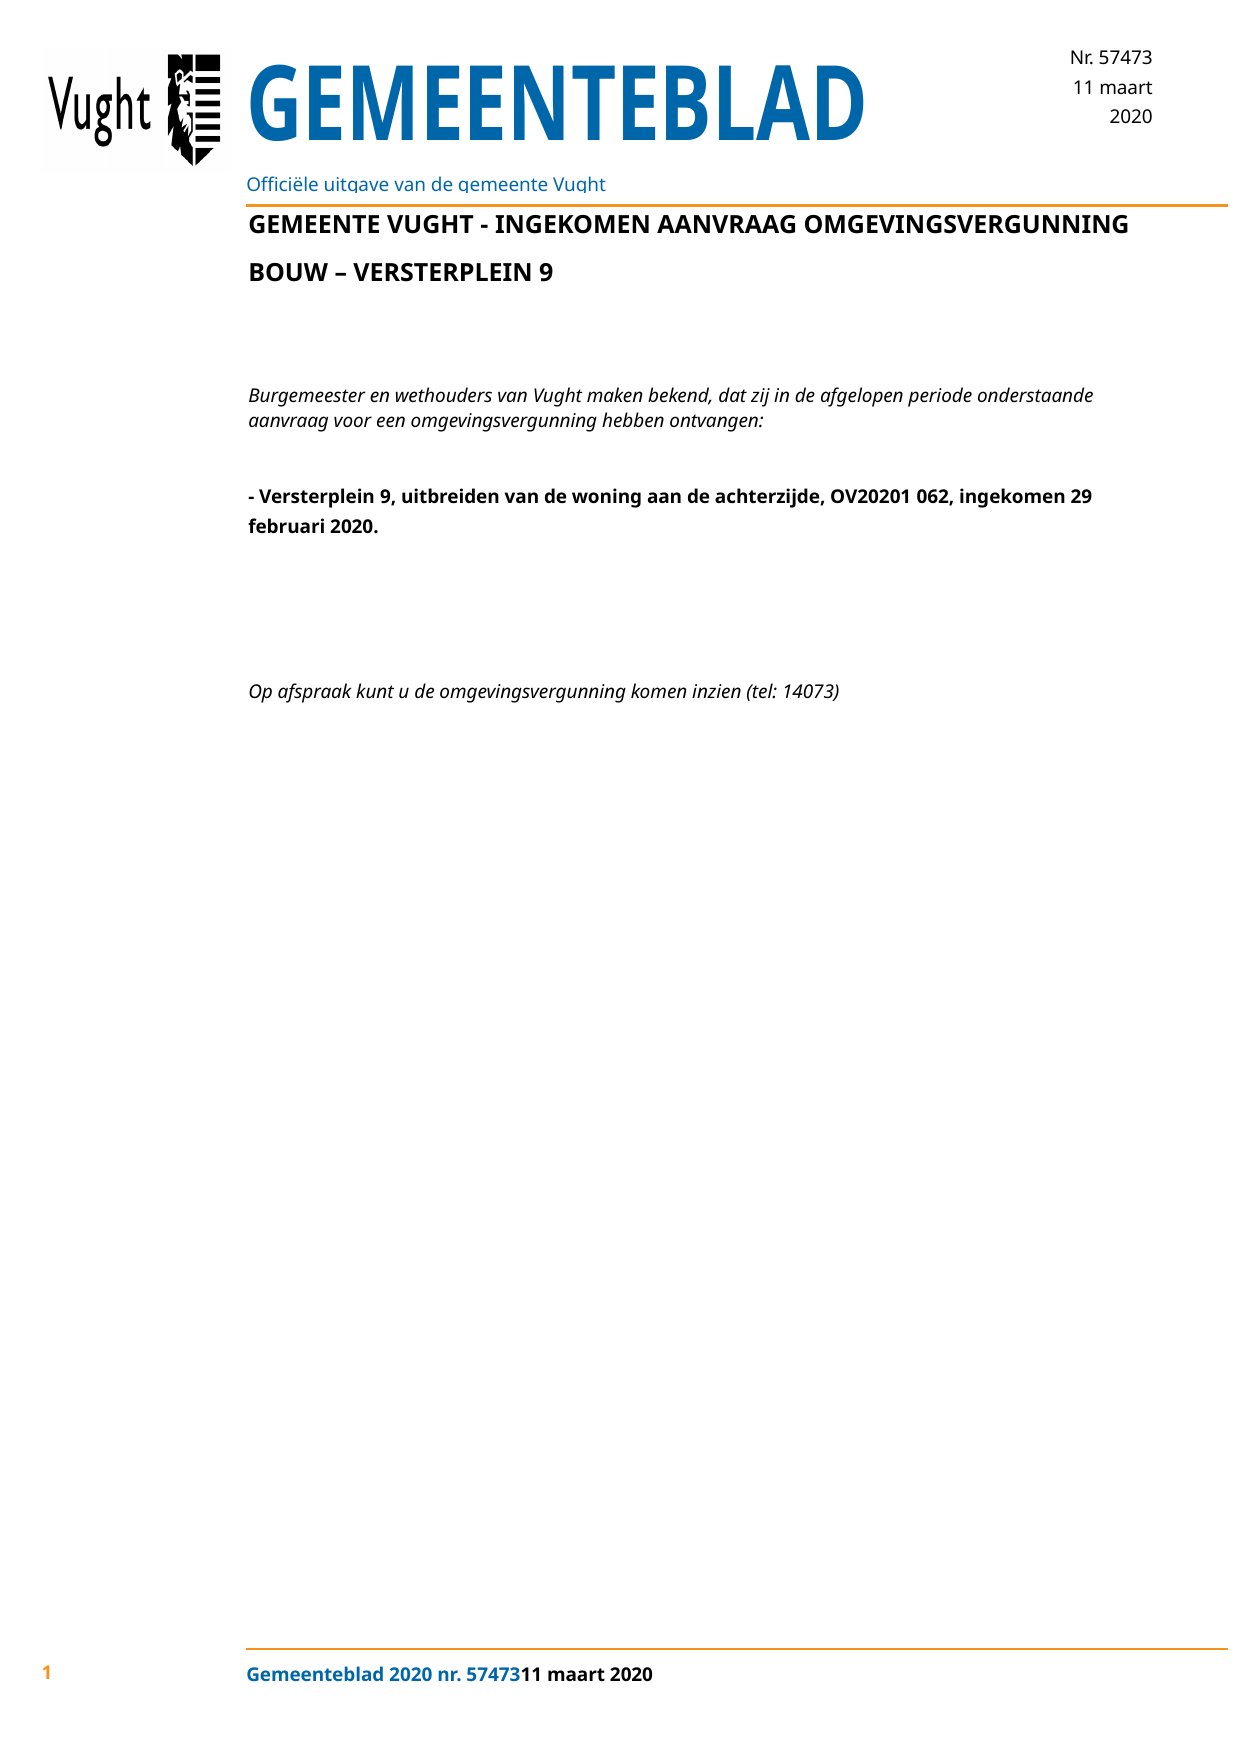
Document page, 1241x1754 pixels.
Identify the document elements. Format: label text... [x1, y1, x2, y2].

text GEMEENTE VUGHT - INGEKOMEN AANVRAAG OMGEVINGSVERGUNNING BOUW – VERSTERPLEIN 9 [248, 207, 1152, 288]
text Op afspraak kunt u de omgevingsvergunning komen inzien (tel: 14073) [248, 678, 1152, 704]
text - Versterplein 9, uitbreiden van de woning aan de achterzijde, OV20201 062, ingekomen 29 februari 2020. [248, 484, 1152, 539]
text Burgemeester en wethouders van Vught maken bekend, dat zij in de afgelopen periode onderstaande aanvraag voor een omgevingsvergunning hebben ontvangen: [248, 382, 1152, 433]
picture [41, 47, 231, 172]
